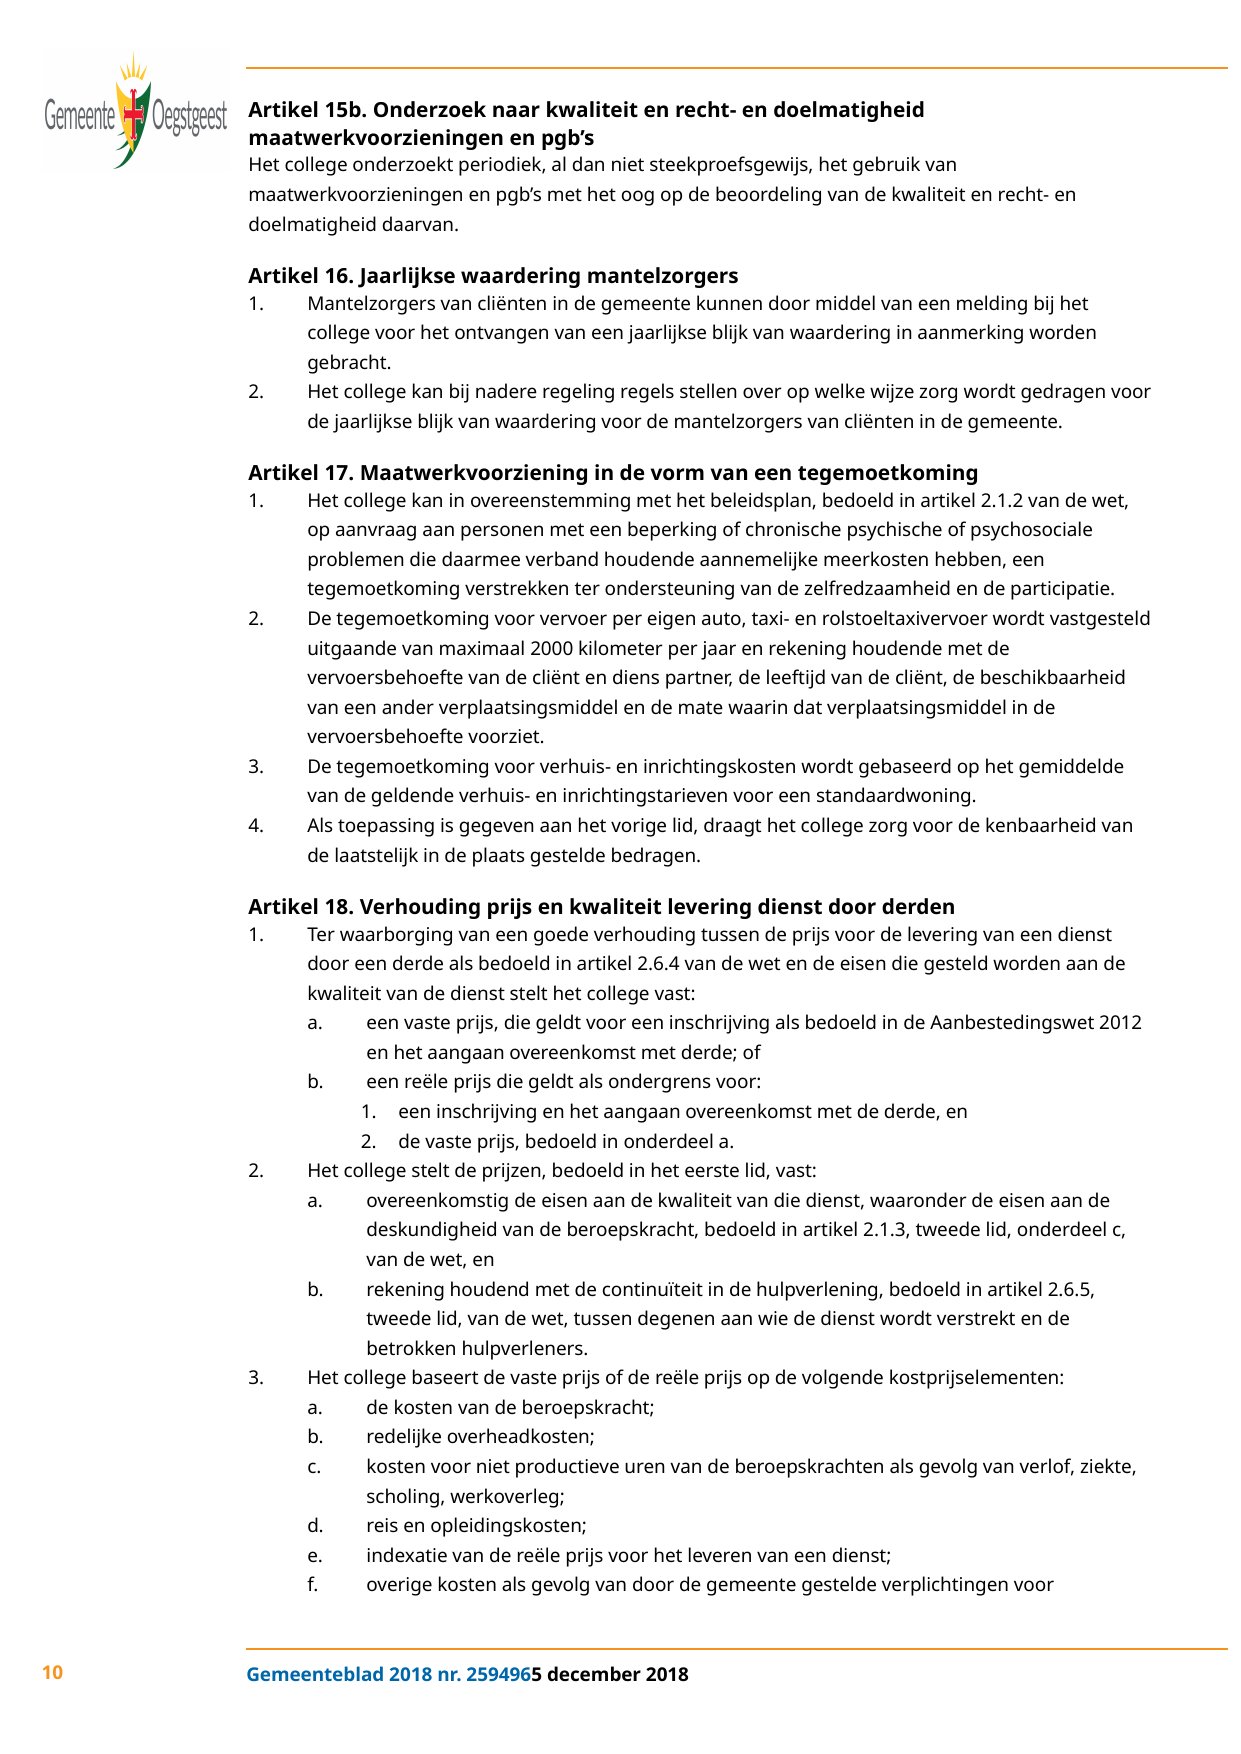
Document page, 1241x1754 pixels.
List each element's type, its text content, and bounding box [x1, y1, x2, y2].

list rekening houdend met de continuïteit in de hulpverlening, bedoeld in artikel 2.6.5, tweede lid, van de wet, tussen degenen aan wie de dienst wordt verstrekt en de betrokken hulpverleners. [307, 1276, 1152, 1361]
list een vaste prijs, die geldt voor een inschrijving als bedoeld in de Aanbestedingswet 2012 en het aangaan overeenkomst met derde; of [307, 1009, 1152, 1065]
list overige kosten als gevolg van door de gemeente gestelde verplichtingen voor [307, 1572, 1152, 1597]
list Mantelzorgers van cliënten in de gemeente kunnen door middel van een melding bij het college voor het ontvangen van een jaarlijkse blijk van waardering in aanmerking worden gebracht. [248, 290, 1152, 374]
list de kosten van de beroepskracht; [307, 1394, 1152, 1420]
list indexatie van de reële prijs voor het leveren van een dienst; [307, 1542, 1152, 1568]
list kosten voor niet productieve uren van de beroepskrachten als gevolg van verlof, ziekte, scholing, werkoverleg; [307, 1453, 1152, 1508]
picture [41, 47, 231, 172]
text Artikel 15b. Onderzoek naar kwaliteit en recht- en doelmatigheid maatwerkvoorzieningen en pgb’s [248, 95, 1152, 152]
list een reële prijs die geldt als ondergrens voor: [307, 1069, 1152, 1094]
text Artikel 16. Jaarlijkse waardering mantelzorgers [248, 261, 1152, 290]
list De tegemoetkoming voor vervoer per eigen auto, taxi- en rolstoeltaxivervoer wordt vastgesteld uitgaande van maximaal 2000 kilometer per jaar en rekening houdende met de vervoersbehoefte van de cliënt en diens partner, de leeftijd van de cliënt, de beschikbaarheid van een ander verplaatsingsmiddel en de mate waarin dat verplaatsingsmiddel in de vervoersbehoefte voorziet. [248, 605, 1152, 749]
list De tegemoetkoming voor verhuis- en inrichtingskosten wordt gebaseerd op het gemiddelde van de geldende verhuis- en inrichtingstarieven voor een standaardwoning. [248, 753, 1152, 808]
list overeenkomstig de eisen aan de kwaliteit van die dienst, waaronder de eisen aan de deskundigheid van de beroepskracht, bedoeld in artikel 2.1.3, tweede lid, onderdeel c, van de wet, en [307, 1187, 1152, 1272]
list Ter waarborging van een goede verhouding tussen de prijs voor de levering van een dienst door een derde als bedoeld in artikel 2.6.4 van de wet en de eisen die gesteld worden aan de kwaliteit van de dienst stelt het college vast: [248, 921, 1152, 1006]
text Artikel 17. Maatwerkvoorziening in de vorm van een tegemoetkoming [248, 458, 1152, 487]
list de vaste prijs, bedoeld in onderdeel a. [361, 1128, 1152, 1153]
text Het college onderzoekt periodiek, al dan niet steekproefsgewijs, het gebruik van maatwerkvoorzieningen en pgb’s met het oog op de beoordeling van de kwaliteit en recht- en doelmatigheid daarvan. [248, 152, 1152, 237]
list reis en opleidingskosten; [307, 1512, 1152, 1538]
list Het college stelt de prijzen, bedoeld in het eerste lid, vast: [248, 1157, 1152, 1183]
text Artikel 18. Verhouding prijs en kwaliteit levering dienst door derden [248, 892, 1152, 921]
list Het college kan bij nadere regeling regels stellen over op welke wijze zorg wordt gedragen voor de jaarlijkse blijk van waardering voor de mantelzorgers van cliënten in de gemeente. [248, 378, 1152, 434]
list redelijke overheadkosten; [307, 1424, 1152, 1449]
list een inschrijving en het aangaan overeenkomst met de derde, en [361, 1098, 1152, 1124]
list Het college baseert de vaste prijs of de reële prijs op de volgende kostprijselementen: [248, 1364, 1152, 1390]
list Het college kan in overeenstemming met het beleidsplan, bedoeld in artikel 2.1.2 van de wet, op aanvraag aan personen met een beperking of chronische psychische of psychosociale problemen die daarmee verband houdende aannemelijke meerkosten hebben, een tegemoetkoming verstrekken ter ondersteuning van de zelfredzaamheid en de participatie. [248, 487, 1152, 601]
list Als toepassing is gegeven aan het vorige lid, draagt het college zorg voor de kenbaarheid van de laatstelijk in de plaats gestelde bedragen. [248, 812, 1152, 868]
